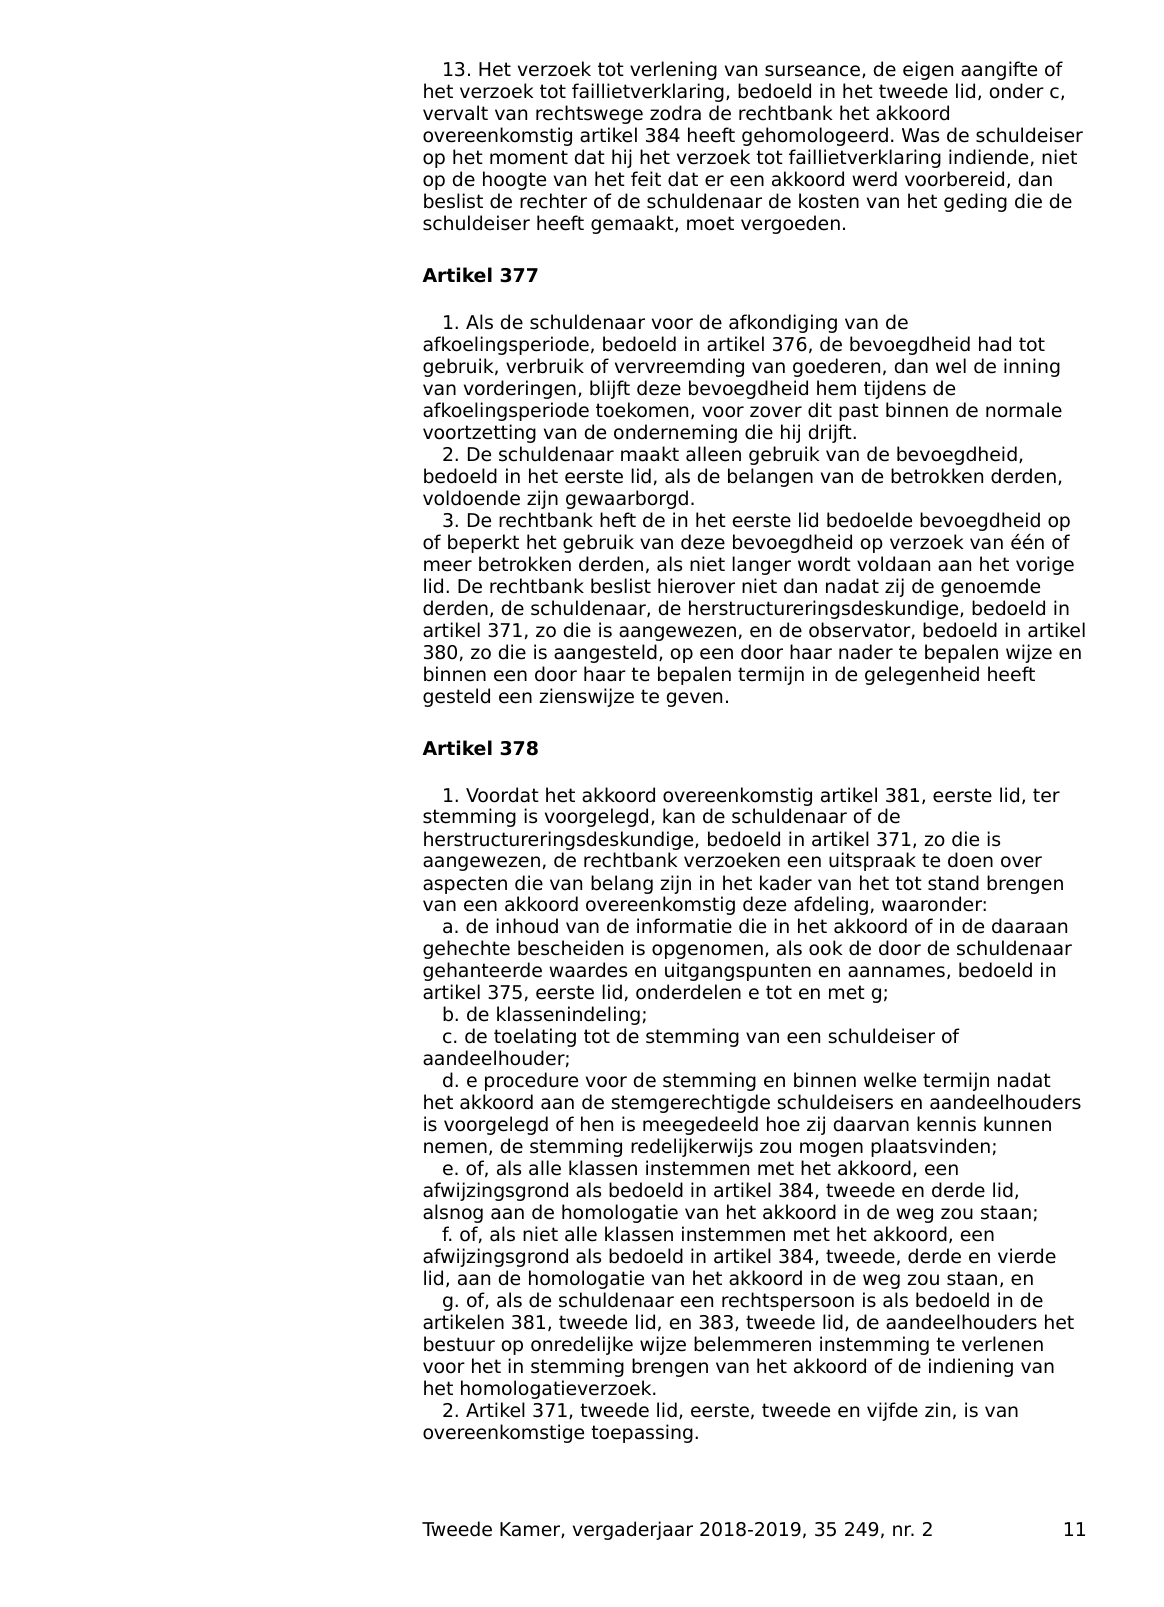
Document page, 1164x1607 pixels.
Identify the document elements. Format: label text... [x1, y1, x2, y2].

text 13. Het verzoek tot verlening van surseance, de eigen aangifte of het verzoek tot faillietverklaring, bedoeld in het tweede lid, onder c, vervalt van rechtswege zodra de rechtbank het akkoord overeenkomstig artikel 384 heeft gehomologeerd. Was de schuldeiser op het moment dat hij het verzoek tot faillietverklaring indiende, niet op de hoogte van het feit dat er een akkoord werd voorbereid, dan beslist de rechter of de schuldenaar de kosten van het geding die de schuldeiser heeft gemaakt, moet vergoeden. [422, 59, 1087, 235]
subtitle Artikel 377 [422, 265, 1087, 287]
text 1. Voordat het akkoord overeenkomstig artikel 381, eerste lid, ter stemming is voorgelegd, kan de schuldenaar of de herstructureringsdeskundige, bedoeld in artikel 371, zo die is aangewezen, de rechtbank verzoeken een uitspraak te doen over aspecten die van belang zijn in het kader van het tot stand brengen van een akkoord overeenkomstig deze afdeling, waaronder: [422, 784, 1087, 916]
text g. of, als de schuldenaar een rechtspersoon is als bedoeld in de artikelen 381, tweede lid, en 383, tweede lid, de aandeelhouders het bestuur op onredelijke wijze belemmeren instemming te verlenen voor het in stemming brengen van het akkoord of de indiening van het homologatieverzoek. [422, 1290, 1087, 1400]
text 3. De rechtbank heft de in het eerste lid bedoelde bevoegdheid op of beperkt het gebruik van deze bevoegdheid op verzoek van één of meer betrokken derden, als niet langer wordt voldaan aan het vorige lid. De rechtbank beslist hierover niet dan nadat zij de genoemde derden, de schuldenaar, de herstructureringsdeskundige, bedoeld in artikel 371, zo die is aangewezen, en de observator, bedoeld in artikel 380, zo die is aangesteld, op een door haar nader te bepalen wijze en binnen een door haar te bepalen termijn in de gelegenheid heeft gesteld een zienswijze te geven. [422, 510, 1087, 707]
subtitle Artikel 378 [422, 737, 1087, 759]
text c. de toelating tot de stemming van een schuldeiser of aandeelhouder; [422, 1026, 1087, 1070]
text 1. Als de schuldenaar voor de afkondiging van de afkoelingsperiode, bedoeld in artikel 376, de bevoegdheid had tot gebruik, verbruik of vervreemding van goederen, dan wel de inning van vorderingen, blijft deze bevoegdheid hem tijdens de afkoelingsperiode toekomen, voor zover dit past binnen de normale voortzetting van de onderneming die hij drijft. [422, 312, 1087, 444]
text 2. Artikel 371, tweede lid, eerste, tweede en vijfde zin, is van overeenkomstige toepassing. [422, 1400, 1087, 1444]
text 2. De schuldenaar maakt alleen gebruik van de bevoegdheid, bedoeld in het eerste lid, als de belangen van de betrokken derden, voldoende zijn gewaarborgd. [422, 444, 1087, 510]
text a. de inhoud van de informatie die in het akkoord of in de daaraan gehechte bescheiden is opgenomen, als ook de door de schuldenaar gehanteerde waardes en uitgangspunten en aannames, bedoeld in artikel 375, eerste lid, onderdelen e tot en met g; [422, 916, 1087, 1004]
text d. e procedure voor de stemming en binnen welke termijn nadat het akkoord aan de stemgerechtigde schuldeisers en aandeelhouders is voorgelegd of hen is meegedeeld hoe zij daarvan kennis kunnen nemen, de stemming redelijkerwijs zou mogen plaatsvinden; [422, 1070, 1087, 1158]
text b. de klassenindeling; [422, 1004, 1087, 1026]
text e. of, als alle klassen instemmen met het akkoord, een afwijzingsgrond als bedoeld in artikel 384, tweede en derde lid, alsnog aan de homologatie van het akkoord in de weg zou staan; [422, 1158, 1087, 1224]
text f. of, als niet alle klassen instemmen met het akkoord, een afwijzingsgrond als bedoeld in artikel 384, tweede, derde en vierde lid, aan de homologatie van het akkoord in de weg zou staan, en [422, 1224, 1087, 1290]
